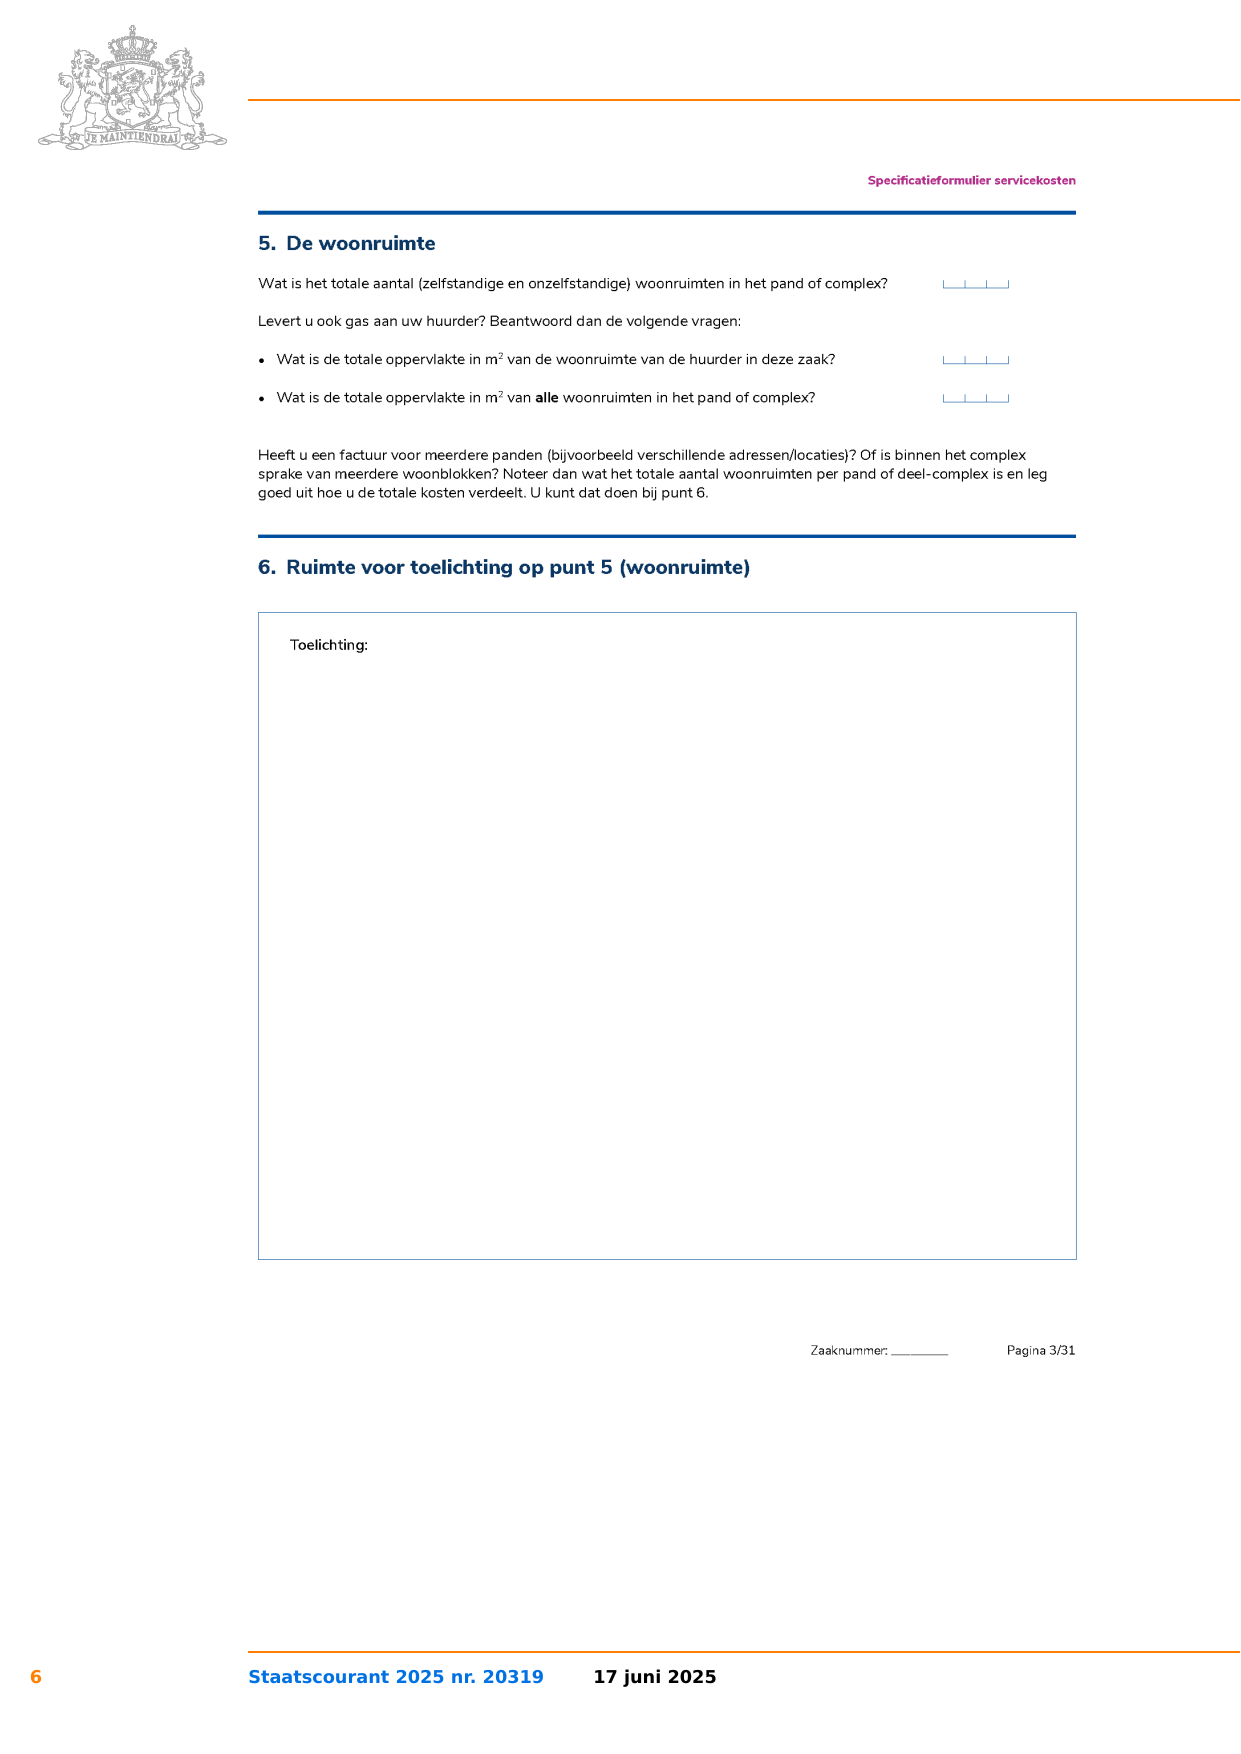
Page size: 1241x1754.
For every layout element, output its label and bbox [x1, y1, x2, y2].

picture [248, 130, 1081, 1365]
picture [38, 25, 227, 150]
